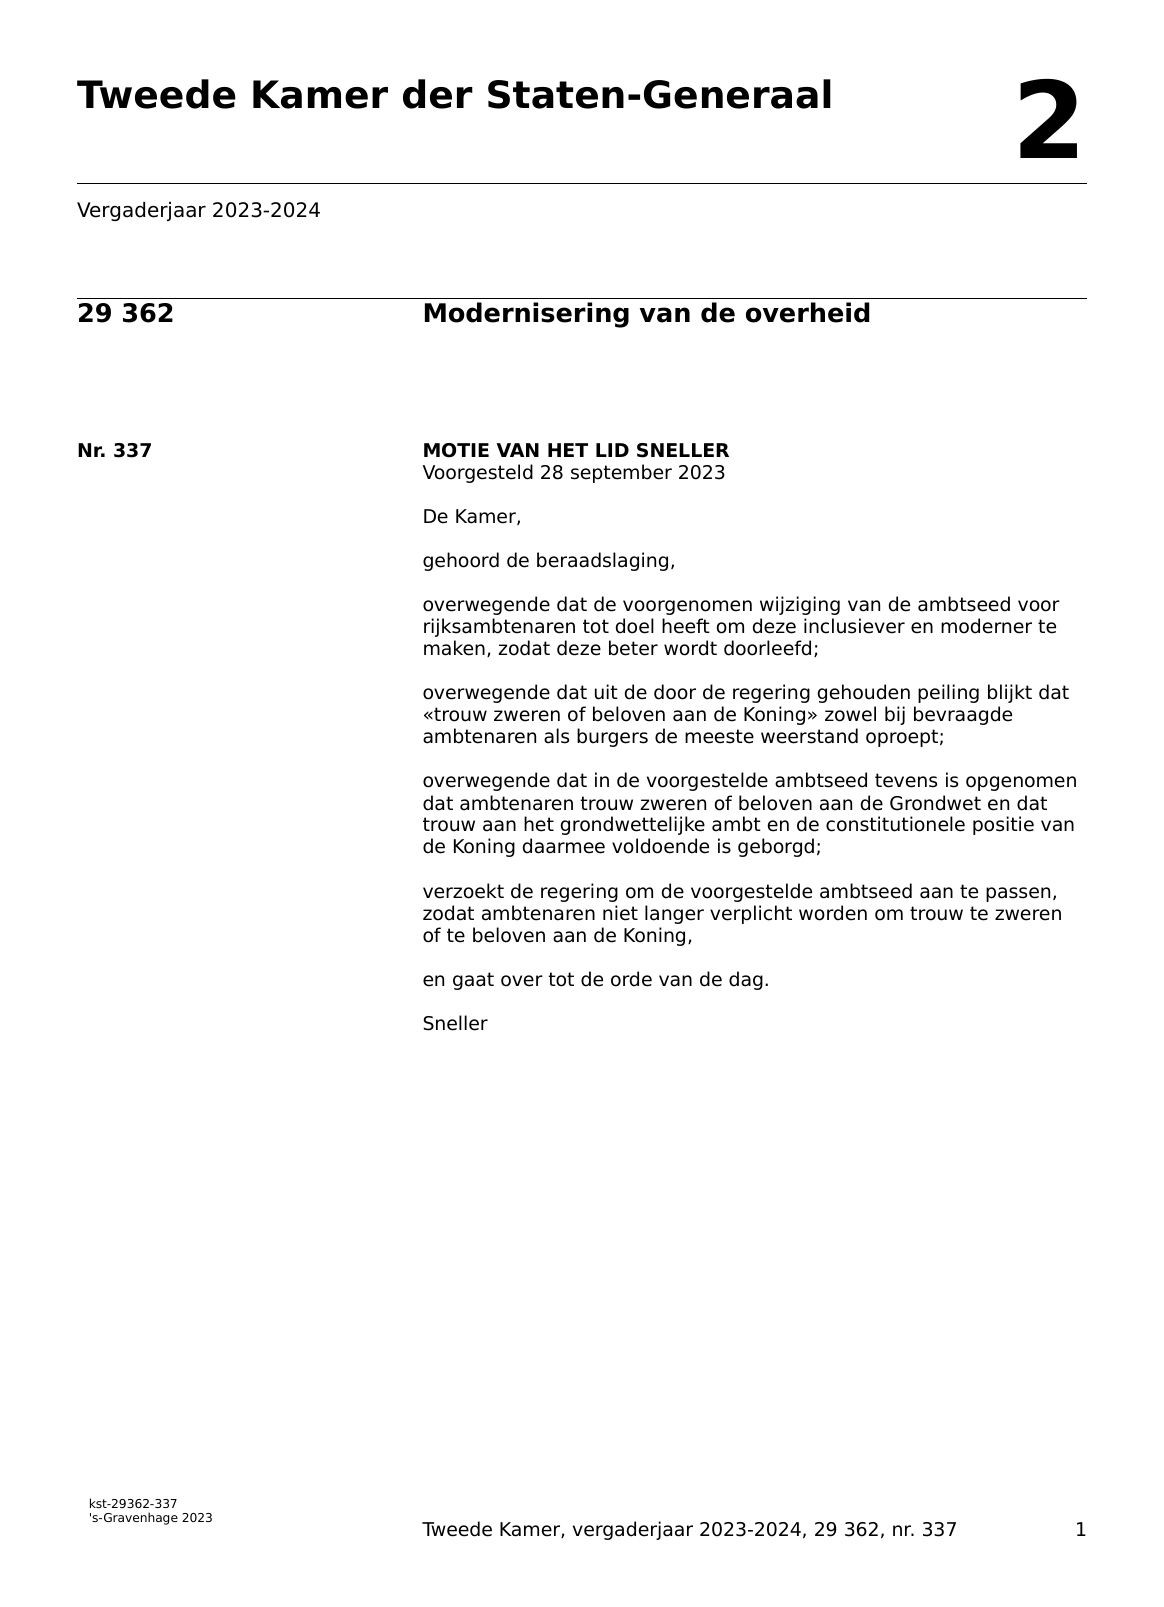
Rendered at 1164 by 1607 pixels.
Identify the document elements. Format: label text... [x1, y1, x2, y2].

subtitle 29 362 Modernisering van de overheid [77, 299, 1087, 329]
table_cell Vergaderjaar 2023-2024 [77, 184, 1087, 298]
text Sneller [422, 1013, 1087, 1035]
text 's-Gravenhage 2023 [88, 1511, 323, 1525]
text overwegende dat uit de door de regering gehouden peiling blijkt dat «trouw zweren of beloven aan de Koning» zowel bij bevraagde ambtenaren als burgers de meeste weerstand oproept; [422, 682, 1087, 748]
subtitle Nr. 337 MOTIE VAN HET LID SNELLER [77, 440, 1087, 462]
text gehoord de beraadslaging, [422, 550, 1087, 572]
text overwegende dat de voorgenomen wijziging van de ambtseed voor rijksambtenaren tot doel heeft om deze inclusiever en moderner te maken, zodat deze beter wordt doorleefd; [422, 594, 1087, 660]
text kst-29362-337 [88, 1497, 323, 1511]
text Voorgesteld 28 september 2023 [422, 462, 1087, 484]
text en gaat over tot de orde van de dag. [422, 969, 1087, 991]
text verzoekt de regering om de voorgestelde ambtseed aan te passen, zodat ambtenaren niet langer verplicht worden om trouw te zweren of te beloven aan de Koning, [422, 881, 1087, 946]
table_header Tweede Kamer der Staten-Generaal [77, 59, 886, 183]
text overwegende dat in de voorgestelde ambtseed tevens is opgenomen dat ambtenaren trouw zweren of beloven aan de Grondwet en dat trouw aan het grondwettelijke ambt en de constitutionele positie van de Koning daarmee voldoende is geborgd; [422, 770, 1087, 858]
table_header 2 [886, 59, 1087, 183]
text De Kamer, [422, 506, 1087, 528]
